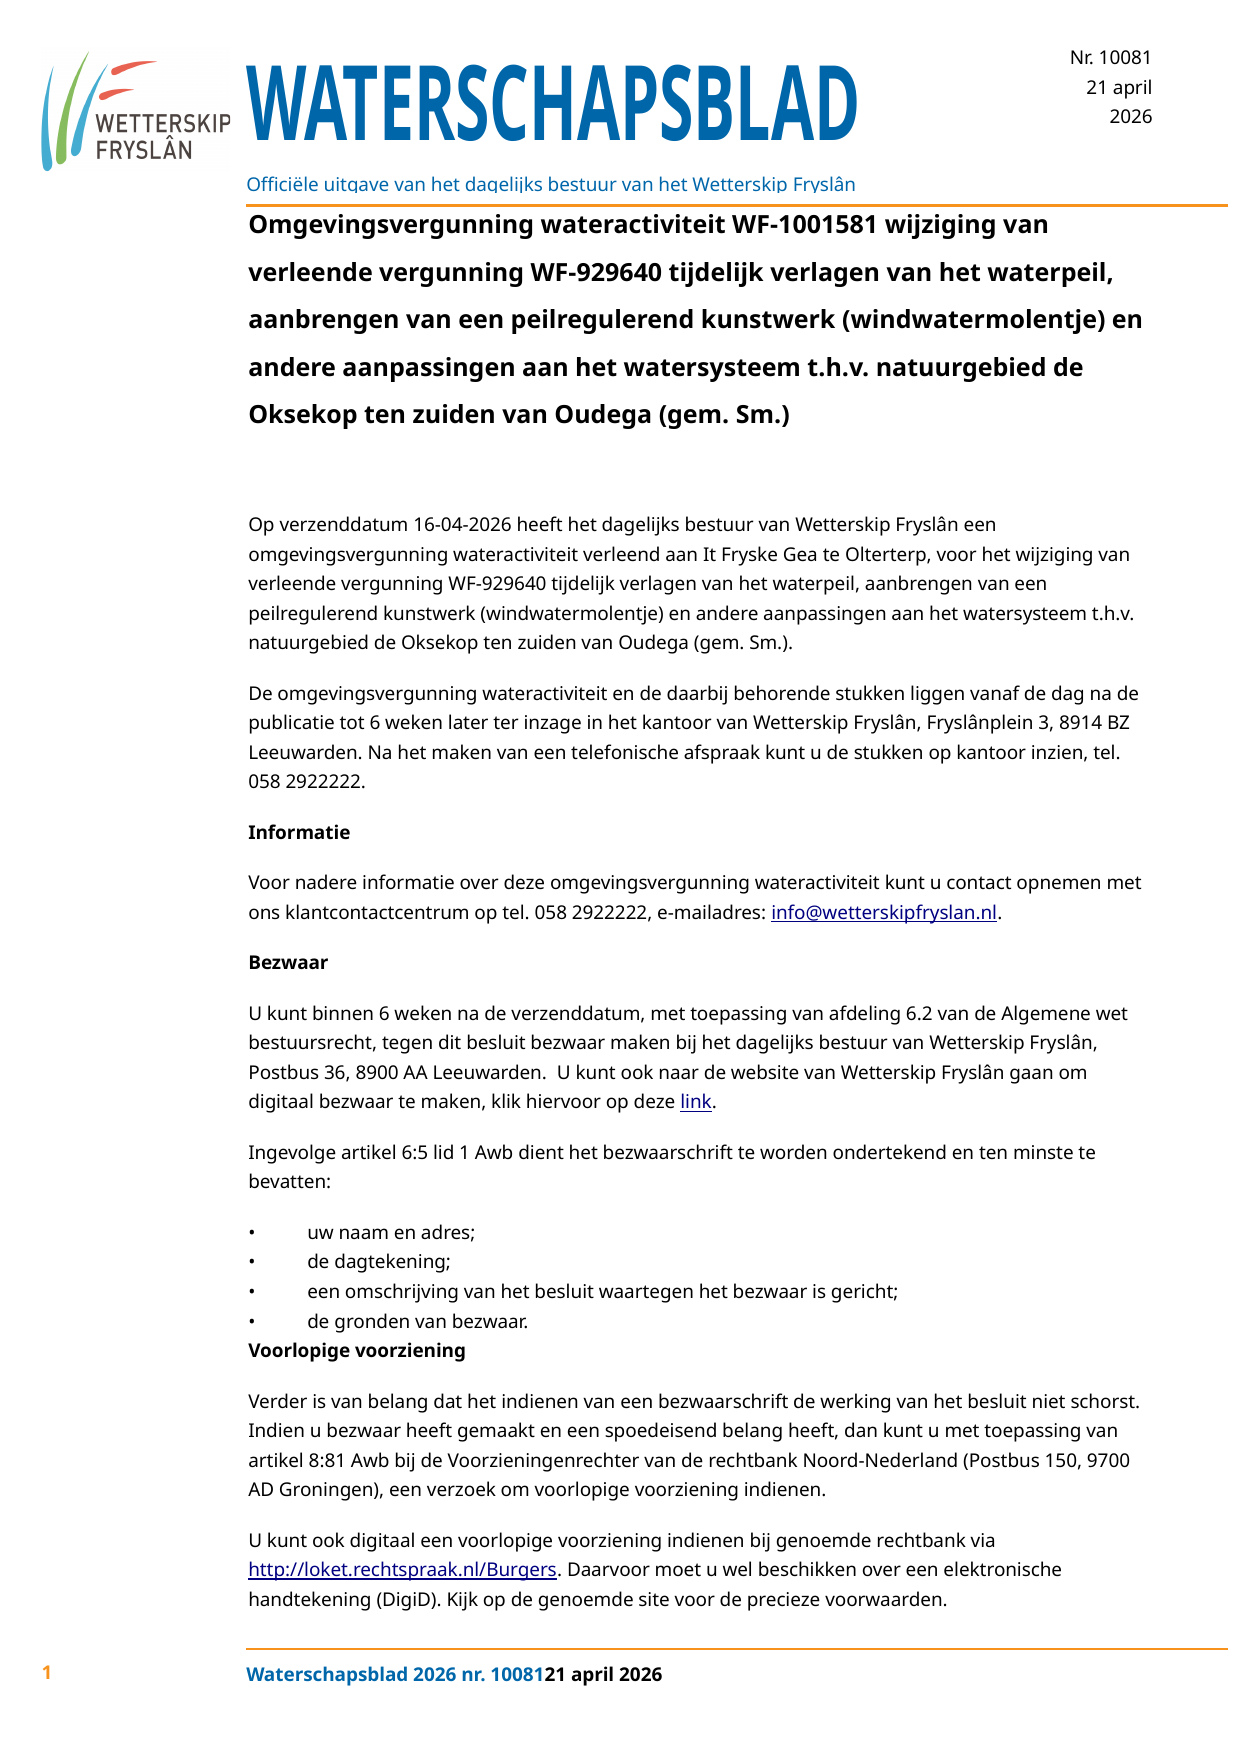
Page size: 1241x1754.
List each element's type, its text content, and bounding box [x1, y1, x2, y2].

text Voorlopige voorziening [248, 1337, 1152, 1363]
text Omgevingsvergunning wateractiviteit WF-1001581 wijziging van verleende vergunning WF-929640 tijdelijk verlagen van het waterpeil, aanbrengen van een peilregulerend kunstwerk (windwatermolentje) en andere aanpassingen aan het watersysteem t.h.v. natuurgebied de Oksekop ten zuiden van Oudega (gem. Sm.) [248, 207, 1152, 431]
picture [41, 47, 231, 172]
list de dagtekening; [248, 1249, 1152, 1274]
list uw naam en adres; [248, 1219, 1152, 1245]
text U kunt ook digitaal een voorlopige voorziening indienen bij genoemde rechtbank via http://loket.rechtspraak.nl/Burgers. Daarvoor moet u wel beschikken over een elektronische handtekening (DigiD). Kijk op de genoemde site voor de precieze voorwaarden. [248, 1527, 1152, 1612]
text Verder is van belang dat het indienen van een bezwaarschrift de werking van het besluit niet schorst. Indien u bezwaar heeft gemaakt en een spoedeisend belang heeft, dan kunt u met toepassing van artikel 8:81 Awb bij de Voorzieningenrechter van de rechtbank Noord-Nederland (Postbus 150, 9700 AD Groningen), een verzoek om voorlopige voorziening indienen. [248, 1388, 1152, 1502]
text Op verzenddatum 16-04-2026 heeft het dagelijks bestuur van Wetterskip Fryslân een omgevingsvergunning wateractiviteit verleend aan It Fryske Gea te Olterterp, voor het wijziging van verleende vergunning WF-929640 tijdelijk verlagen van het waterpeil, aanbrengen van een peilregulerend kunstwerk (windwatermolentje) en andere aanpassingen aan het watersysteem t.h.v. natuurgebied de Oksekop ten zuiden van Oudega (gem. Sm.). [248, 511, 1152, 655]
list een omschrijving van het besluit waartegen het bezwaar is gericht; [248, 1278, 1152, 1304]
text Bezwaar [248, 949, 1152, 975]
text Voor nadere informatie over deze omgevingsvergunning wateractiviteit kunt u contact opnemen met ons klantcontactcentrum op tel. 058 2922222, e-mailadres: info@wetterskipfryslan.nl. [248, 869, 1152, 925]
list de gronden van bezwaar. [248, 1308, 1152, 1333]
text Informatie [248, 819, 1152, 845]
text Ingevolge artikel 6:5 lid 1 Awb dient het bezwaarschrift te worden ondertekend en ten minste te bevatten: [248, 1139, 1152, 1194]
text U kunt binnen 6 weken na de verzenddatum, met toepassing van afdeling 6.2 van de Algemene wet bestuursrecht, tegen dit besluit bezwaar maken bij het dagelijks bestuur van Wetterskip Fryslân, Postbus 36, 8900 AA Leeuwarden. U kunt ook naar de website van Wetterskip Fryslân gaan om digitaal bezwaar te maken, klik hiervoor op deze link. [248, 1000, 1152, 1114]
text De omgevingsvergunning wateractiviteit en de daarbij behorende stukken liggen vanaf de dag na de publicatie tot 6 weken later ter inzage in het kantoor van Wetterskip Fryslân, Fryslânplein 3, 8914 BZ Leeuwarden. Na het maken van een telefonische afspraak kunt u de stukken op kantoor inzien, tel. 058 2922222. [248, 680, 1152, 794]
